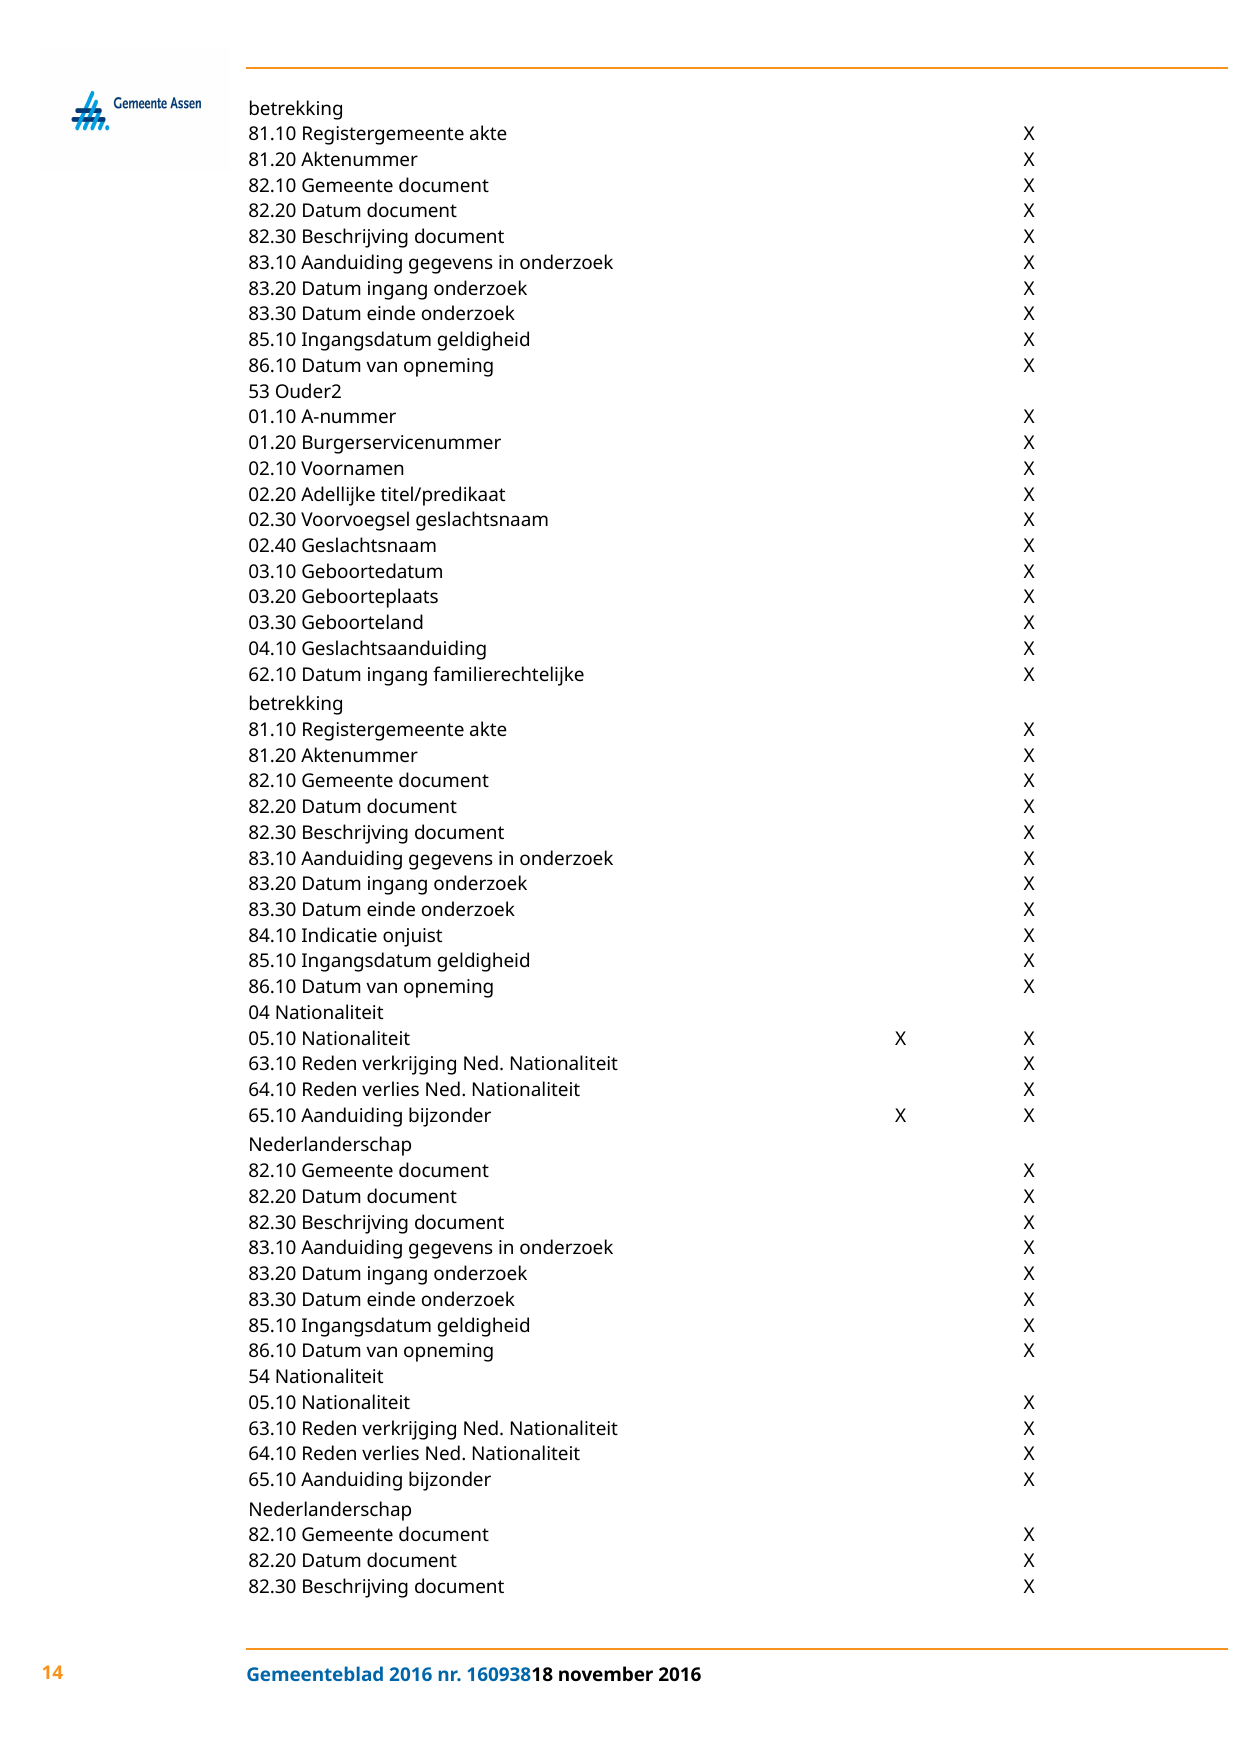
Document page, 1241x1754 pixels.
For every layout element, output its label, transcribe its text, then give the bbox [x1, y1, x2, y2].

picture [41, 47, 231, 172]
table_cell 83.20 Datum ingang onderzoek [248, 871, 638, 896]
table_cell X [1023, 326, 1152, 352]
table_cell 82.10 Gemeente document [248, 1521, 638, 1547]
table_cell [895, 301, 1023, 326]
table_cell [639, 404, 767, 429]
table_cell [895, 326, 1023, 352]
table_cell X [895, 1025, 1023, 1051]
table_cell X [1023, 301, 1152, 326]
table_cell [895, 609, 1023, 635]
table_cell 02.30 Voorvoegsel geslachtsnaam [248, 506, 638, 532]
table_cell X [1023, 1573, 1152, 1599]
table_cell [895, 1209, 1023, 1234]
table_cell [895, 1521, 1023, 1547]
table_cell 85.10 Ingangsdatum geldigheid [248, 1312, 638, 1337]
table_cell [639, 301, 767, 326]
table_cell X [1023, 429, 1152, 455]
table_cell [639, 121, 767, 146]
table_cell X [1023, 716, 1152, 742]
table_cell [767, 1183, 895, 1209]
table_cell 82.20 Datum document [248, 1183, 638, 1209]
table_cell [895, 455, 1023, 481]
table_cell X [1023, 455, 1152, 481]
table_cell [767, 95, 895, 121]
table_cell X [1023, 1389, 1152, 1415]
table_cell [895, 506, 1023, 532]
table_cell [767, 999, 895, 1025]
table_cell [767, 1389, 895, 1415]
table_cell [639, 1547, 767, 1573]
table_cell 81.10 Registergemeente akte [248, 121, 638, 146]
table_cell [767, 558, 895, 584]
table_cell [767, 609, 895, 635]
table_cell 65.10 Aanduiding bijzonder Nederlanderschap [248, 1102, 638, 1157]
table_cell [895, 845, 1023, 871]
table_cell 63.10 Reden verkrijging Ned. Nationaliteit [248, 1415, 638, 1440]
table_cell [895, 1338, 1023, 1363]
table_cell 62.10 Datum ingang familierechtelijke betrekking [248, 661, 638, 716]
table_cell X [1023, 558, 1152, 584]
table_cell [767, 584, 895, 609]
table_cell [767, 635, 895, 661]
table_cell X [1023, 661, 1152, 716]
table_cell [767, 506, 895, 532]
table_cell [639, 1051, 767, 1076]
table_cell X [1023, 1025, 1152, 1051]
table_cell [639, 1573, 767, 1599]
table_cell [639, 1312, 767, 1337]
table_cell X [1023, 1260, 1152, 1286]
table_cell [895, 198, 1023, 223]
table_cell [895, 146, 1023, 172]
table_cell [895, 584, 1023, 609]
table_cell X [1023, 224, 1152, 249]
table_cell [895, 1286, 1023, 1312]
table_cell [895, 1076, 1023, 1102]
table_cell [1023, 378, 1152, 403]
table_cell [895, 1440, 1023, 1466]
table_cell [895, 1158, 1023, 1183]
table_cell [767, 1209, 895, 1234]
table_cell [767, 661, 895, 716]
table_cell [1023, 95, 1152, 121]
table_cell [639, 661, 767, 716]
table_cell [767, 974, 895, 999]
table_cell 82.30 Beschrijving document [248, 819, 638, 845]
table_cell [767, 301, 895, 326]
table_cell [639, 481, 767, 506]
table_cell [895, 635, 1023, 661]
table_cell 03.10 Geboortedatum [248, 558, 638, 584]
table_cell [895, 275, 1023, 301]
table_cell [895, 1312, 1023, 1337]
table_cell [895, 1389, 1023, 1415]
table_cell 82.10 Gemeente document [248, 172, 638, 198]
table_cell 82.30 Beschrijving document [248, 224, 638, 249]
table_cell [895, 1260, 1023, 1286]
table_cell [639, 224, 767, 249]
table_cell [767, 429, 895, 455]
table_cell [895, 1573, 1023, 1599]
table_cell 83.10 Aanduiding gegevens in onderzoek [248, 249, 638, 275]
table_cell [767, 1363, 895, 1389]
table_cell [767, 275, 895, 301]
table_cell [767, 845, 895, 871]
table_cell [767, 249, 895, 275]
table_cell [895, 896, 1023, 922]
table_cell X [1023, 871, 1152, 896]
table_cell [895, 661, 1023, 716]
table_cell [895, 716, 1023, 742]
table_cell 83.10 Aanduiding gegevens in onderzoek [248, 1235, 638, 1260]
table_cell [767, 1440, 895, 1466]
table_cell [767, 1102, 895, 1157]
table_cell 03.20 Geboorteplaats [248, 584, 638, 609]
table_cell 82.20 Datum document [248, 793, 638, 819]
table_cell 85.10 Ingangsdatum geldigheid [248, 326, 638, 352]
table_cell X [1023, 1440, 1152, 1466]
table_cell [639, 1363, 767, 1389]
table_cell [895, 999, 1023, 1025]
table_cell [639, 793, 767, 819]
table_cell 82.30 Beschrijving document [248, 1209, 638, 1234]
table_cell [767, 793, 895, 819]
table_cell [767, 1076, 895, 1102]
table_cell [895, 922, 1023, 948]
table_cell 64.10 Reden verlies Ned. Nationaliteit [248, 1440, 638, 1466]
table_cell 02.40 Geslachtsnaam [248, 532, 638, 558]
table_cell 65.10 Aanduiding bijzonder Nederlanderschap [248, 1466, 638, 1521]
table_cell 86.10 Datum van opneming [248, 352, 638, 378]
table_cell [639, 871, 767, 896]
table_cell [639, 948, 767, 973]
table_cell X [1023, 1183, 1152, 1209]
table_cell [767, 121, 895, 146]
table_cell [639, 146, 767, 172]
table_cell 85.10 Ingangsdatum geldigheid [248, 948, 638, 973]
table_cell X [1023, 742, 1152, 768]
table_cell [767, 896, 895, 922]
table_cell [767, 948, 895, 973]
table_cell [639, 558, 767, 584]
table_cell X [1023, 768, 1152, 793]
table_cell X [1023, 896, 1152, 922]
table_cell X [1023, 1415, 1152, 1440]
table_cell [639, 1286, 767, 1312]
table_cell X [1023, 506, 1152, 532]
table_cell [767, 1312, 895, 1337]
table_cell [767, 1158, 895, 1183]
table_cell 86.10 Datum van opneming [248, 974, 638, 999]
table_cell [895, 121, 1023, 146]
table_cell X [1023, 635, 1152, 661]
table_cell betrekking [248, 95, 638, 121]
table_cell [767, 819, 895, 845]
table_cell [895, 172, 1023, 198]
table_cell X [1023, 609, 1152, 635]
table_cell [639, 896, 767, 922]
table_cell [895, 481, 1023, 506]
table_cell [639, 172, 767, 198]
table_cell [767, 871, 895, 896]
table_cell 01.10 A-nummer [248, 404, 638, 429]
table_cell [767, 172, 895, 198]
table_cell 83.30 Datum einde onderzoek [248, 896, 638, 922]
table_cell [767, 922, 895, 948]
table_cell X [1023, 404, 1152, 429]
table_cell X [1023, 1521, 1152, 1547]
table_cell [767, 455, 895, 481]
table_cell 81.20 Aktenummer [248, 146, 638, 172]
table_cell [639, 378, 767, 403]
table_cell [767, 404, 895, 429]
table_cell 82.30 Beschrijving document [248, 1573, 638, 1599]
table_cell [895, 742, 1023, 768]
table_cell [639, 429, 767, 455]
table_cell [895, 224, 1023, 249]
table_cell [639, 249, 767, 275]
table_cell [639, 635, 767, 661]
table_cell 02.20 Adellijke titel/predikaat [248, 481, 638, 506]
table_cell [639, 768, 767, 793]
table_cell 81.20 Aktenummer [248, 742, 638, 768]
table_cell 01.20 Burgerservicenummer [248, 429, 638, 455]
table_cell [895, 352, 1023, 378]
table_cell [767, 1235, 895, 1260]
table_cell 84.10 Indicatie onjuist [248, 922, 638, 948]
table_cell 81.10 Registergemeente akte [248, 716, 638, 742]
table_cell X [1023, 172, 1152, 198]
table_cell [895, 819, 1023, 845]
table_cell 02.10 Voornamen [248, 455, 638, 481]
table_cell [895, 871, 1023, 896]
table_cell [1023, 999, 1152, 1025]
table_cell 05.10 Nationaliteit [248, 1025, 638, 1051]
table_cell X [1023, 1312, 1152, 1337]
table_cell [895, 558, 1023, 584]
table_cell [639, 845, 767, 871]
table_cell [639, 1183, 767, 1209]
table_cell 04.10 Geslachtsaanduiding [248, 635, 638, 661]
table_cell [639, 1260, 767, 1286]
table_cell 03.30 Geboorteland [248, 609, 638, 635]
table_cell [895, 1051, 1023, 1076]
table_cell 53 Ouder2 [248, 378, 638, 403]
table_cell [639, 275, 767, 301]
table_cell [639, 1158, 767, 1183]
table_cell [639, 609, 767, 635]
table_cell [767, 1573, 895, 1599]
table_cell X [1023, 1286, 1152, 1312]
table_cell 82.20 Datum document [248, 198, 638, 223]
table_cell [767, 146, 895, 172]
table_cell [639, 1338, 767, 1363]
table_cell [639, 455, 767, 481]
table_cell [639, 352, 767, 378]
table_cell [767, 1025, 895, 1051]
table_cell [767, 1415, 895, 1440]
table_cell [639, 1440, 767, 1466]
table_cell 63.10 Reden verkrijging Ned. Nationaliteit [248, 1051, 638, 1076]
table_cell X [1023, 146, 1152, 172]
table_cell [895, 1363, 1023, 1389]
table_cell [639, 1102, 767, 1157]
table_cell [767, 378, 895, 403]
table_cell [639, 326, 767, 352]
table_cell X [1023, 352, 1152, 378]
table_cell X [1023, 1158, 1152, 1183]
table_cell X [1023, 532, 1152, 558]
table_cell X [1023, 1466, 1152, 1521]
table_cell [895, 948, 1023, 973]
table_cell [895, 1547, 1023, 1573]
table_cell 82.20 Datum document [248, 1547, 638, 1573]
table_cell X [1023, 249, 1152, 275]
table_cell X [1023, 1235, 1152, 1260]
table_cell [639, 999, 767, 1025]
table_cell 82.10 Gemeente document [248, 768, 638, 793]
table_cell X [1023, 1051, 1152, 1076]
table_cell 54 Nationaliteit [248, 1363, 638, 1389]
table_cell X [1023, 793, 1152, 819]
table_cell [895, 378, 1023, 403]
table_cell [895, 1235, 1023, 1260]
table_cell 83.20 Datum ingang onderzoek [248, 1260, 638, 1286]
table_cell X [1023, 845, 1152, 871]
table_cell [767, 224, 895, 249]
table_cell [767, 1466, 895, 1521]
table_cell [639, 506, 767, 532]
table_cell [639, 95, 767, 121]
table_cell [895, 404, 1023, 429]
table_cell [639, 716, 767, 742]
table_cell 86.10 Datum van opneming [248, 1338, 638, 1363]
table_cell [767, 1521, 895, 1547]
table_cell [639, 974, 767, 999]
table_cell [639, 532, 767, 558]
table_cell [895, 1466, 1023, 1521]
table_cell [895, 1183, 1023, 1209]
table_cell [895, 429, 1023, 455]
table_cell [895, 95, 1023, 121]
table_cell [639, 819, 767, 845]
table_cell X [1023, 974, 1152, 999]
table_cell [767, 481, 895, 506]
table_cell [895, 249, 1023, 275]
table_cell X [1023, 275, 1152, 301]
table_cell [767, 716, 895, 742]
table_cell X [1023, 1076, 1152, 1102]
table_cell X [1023, 584, 1152, 609]
table_cell X [895, 1102, 1023, 1157]
table_cell [639, 1415, 767, 1440]
table_cell 83.30 Datum einde onderzoek [248, 301, 638, 326]
table_cell X [1023, 1547, 1152, 1573]
table_cell 82.10 Gemeente document [248, 1158, 638, 1183]
table_cell X [1023, 922, 1152, 948]
table_cell X [1023, 481, 1152, 506]
table_cell 05.10 Nationaliteit [248, 1389, 638, 1415]
table_cell [1023, 1363, 1152, 1389]
table_cell [767, 1051, 895, 1076]
table_cell 64.10 Reden verlies Ned. Nationaliteit [248, 1076, 638, 1102]
table_cell X [1023, 121, 1152, 146]
table_cell [639, 1025, 767, 1051]
table_cell 04 Nationaliteit [248, 999, 638, 1025]
table_cell [639, 1235, 767, 1260]
table_cell [767, 198, 895, 223]
table_cell X [1023, 1102, 1152, 1157]
table_cell [895, 1415, 1023, 1440]
table_cell X [1023, 1209, 1152, 1234]
table_cell [767, 1338, 895, 1363]
table_cell [895, 793, 1023, 819]
table_cell X [1023, 198, 1152, 223]
table_cell [639, 1209, 767, 1234]
table_cell [639, 584, 767, 609]
table_cell [639, 1389, 767, 1415]
table_cell X [1023, 819, 1152, 845]
table_cell [639, 1521, 767, 1547]
table_cell [895, 974, 1023, 999]
table_cell [767, 1286, 895, 1312]
table_cell 83.10 Aanduiding gegevens in onderzoek [248, 845, 638, 871]
table_cell [895, 768, 1023, 793]
table_cell [767, 532, 895, 558]
table_cell [639, 922, 767, 948]
table_cell X [1023, 1338, 1152, 1363]
table_cell X [1023, 948, 1152, 973]
table_cell [639, 198, 767, 223]
table_cell [767, 326, 895, 352]
table_cell 83.20 Datum ingang onderzoek [248, 275, 638, 301]
table_cell [767, 742, 895, 768]
table_cell [639, 1076, 767, 1102]
table_cell 83.30 Datum einde onderzoek [248, 1286, 638, 1312]
table_cell [639, 742, 767, 768]
table_cell [767, 352, 895, 378]
table_cell [767, 768, 895, 793]
table_cell [895, 532, 1023, 558]
table_cell [639, 1466, 767, 1521]
table_cell [767, 1547, 895, 1573]
table_cell [767, 1260, 895, 1286]
